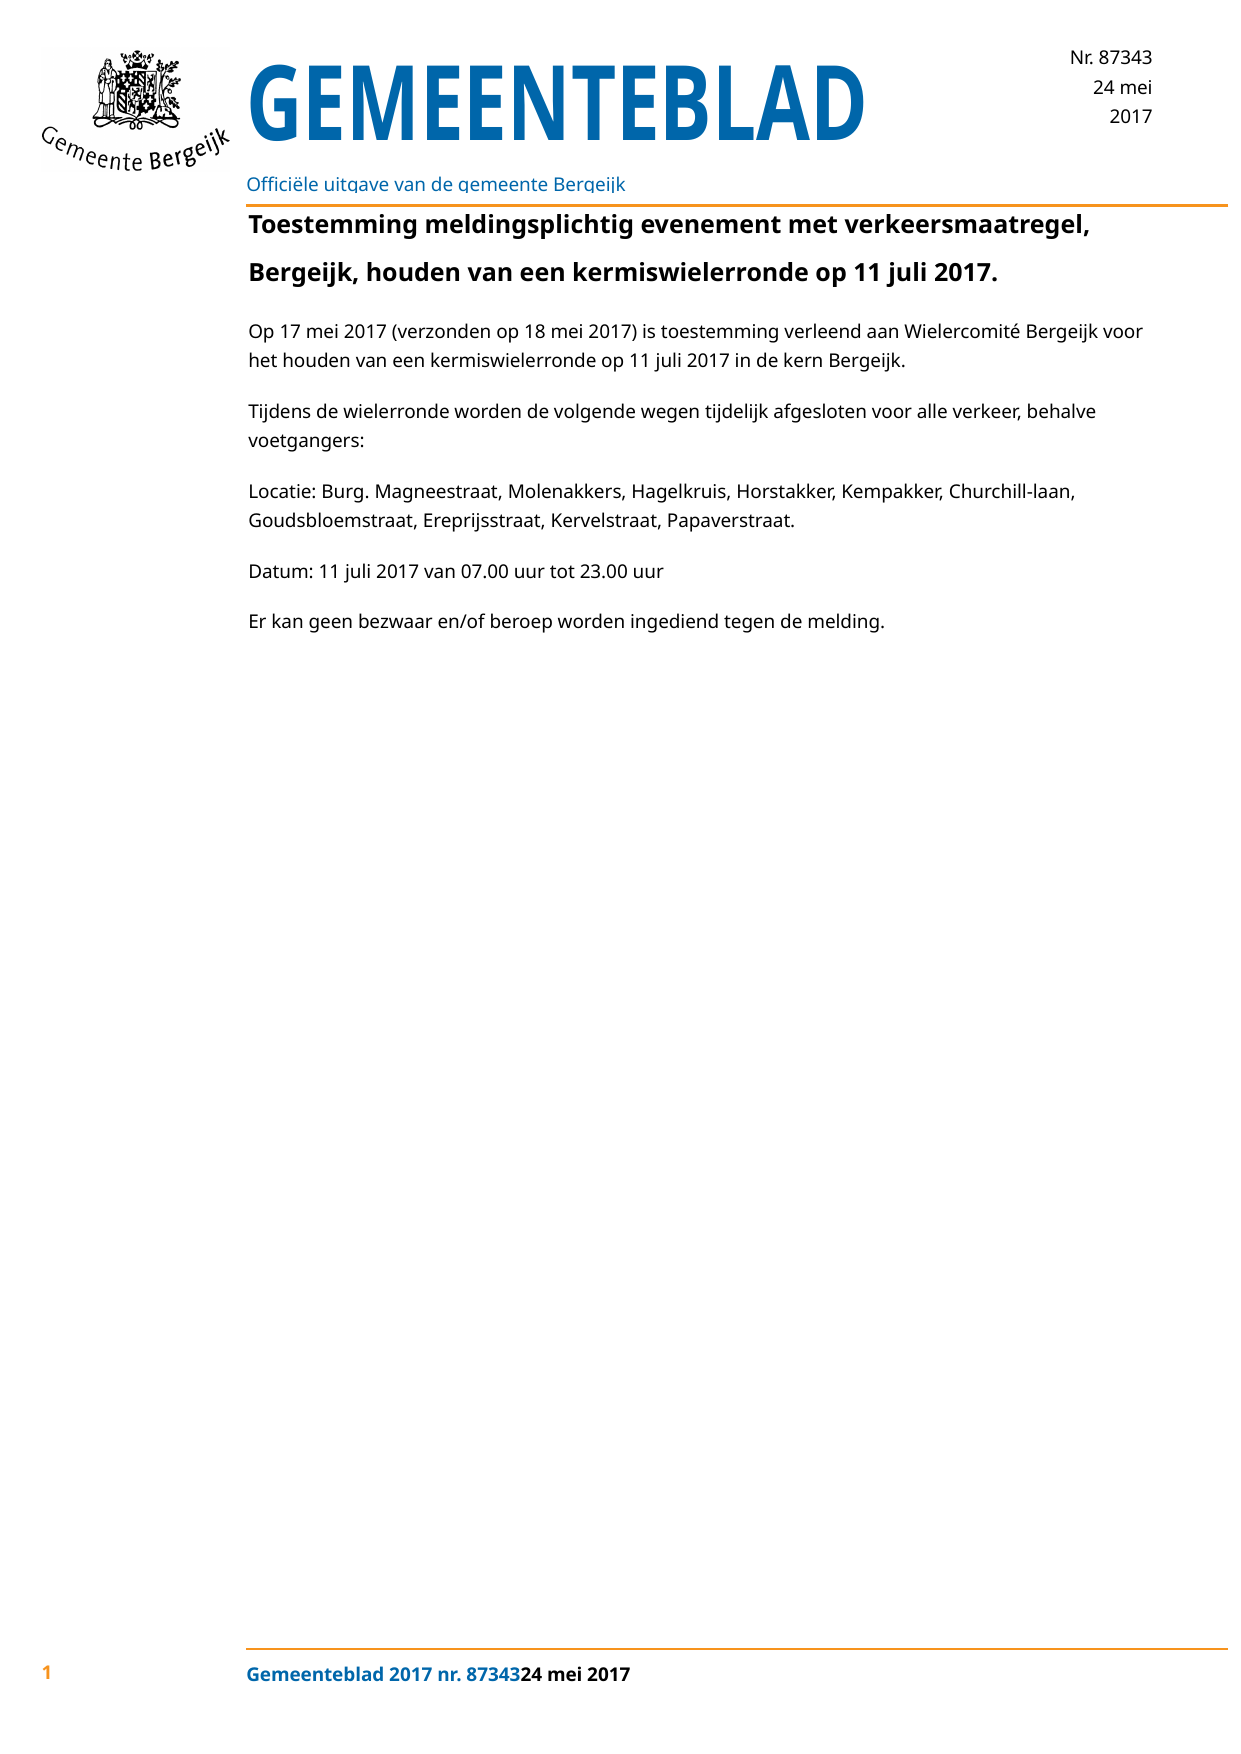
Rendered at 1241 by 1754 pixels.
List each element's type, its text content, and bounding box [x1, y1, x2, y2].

text Er kan geen bezwaar en/of beroep worden ingediend tegen de melding. [248, 608, 1152, 634]
picture [41, 47, 231, 172]
text Tijdens de wielerronde worden de volgende wegen tijdelijk afgesloten voor alle verkeer, behalve voetgangers: [248, 398, 1152, 453]
text Op 17 mei 2017 (verzonden op 18 mei 2017) is toestemming verleend aan Wielercomité Bergeijk voor het houden van een kermiswielerronde op 11 juli 2017 in de kern Bergeijk. [248, 318, 1152, 373]
text Locatie: Burg. Magneestraat, Molenakkers, Hagelkruis, Horstakker, Kempakker, Churchill-laan, Goudsbloemstraat, Ereprijsstraat, Kervelstraat, Papaverstraat. [248, 478, 1152, 533]
text Datum: 11 juli 2017 van 07.00 uur tot 23.00 uur [248, 558, 1152, 584]
text Toestemming meldingsplichtig evenement met verkeersmaatregel, Bergeijk, houden van een kermiswielerronde op 11 juli 2017. [248, 207, 1152, 288]
